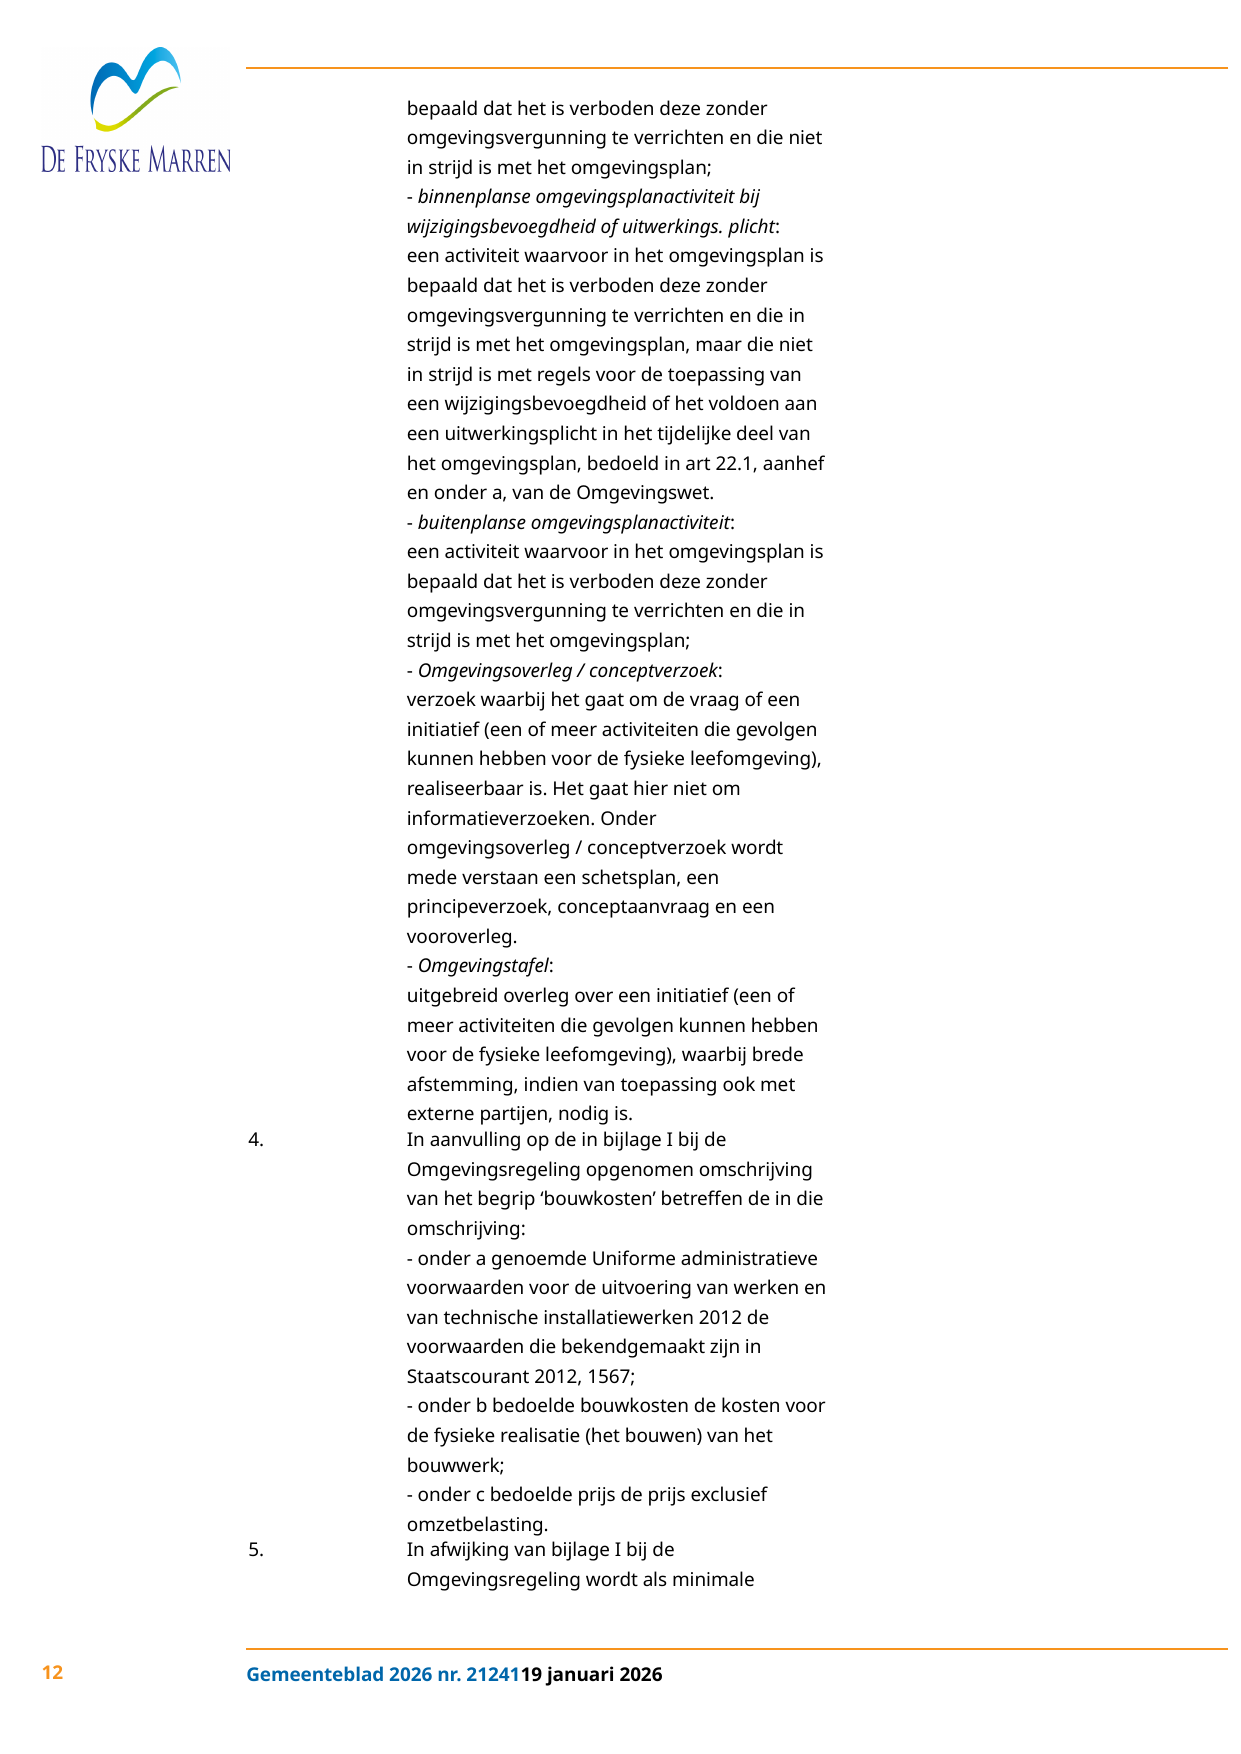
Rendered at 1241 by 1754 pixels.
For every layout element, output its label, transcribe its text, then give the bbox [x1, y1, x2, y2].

table_cell [834, 95, 993, 1126]
table_cell [834, 1126, 993, 1537]
table_cell In afwijking van bijlage I bij de Omgevingsregeling wordt als minimale [407, 1537, 834, 1592]
table_cell [993, 1126, 1152, 1537]
table_cell 4. [248, 1126, 407, 1537]
table_cell [993, 1537, 1152, 1592]
table_cell [993, 95, 1152, 1126]
table_cell In aanvulling op de in bijlage I bij de Omgevingsregeling opgenomen omschrijving van het begrip ‘bouwkosten’ betreffen de in die omschrijving: - onder a genoemde Uniforme administratieve voorwaarden voor de uitvoering van werken en van technische installatiewerken 2012 de voorwaarden die bekendgemaakt zijn in Staatscourant 2012, 1567; - onder b bedoelde bouwkosten de kosten voor de fysieke realisatie (het bouwen) van het bouwwerk; - onder c bedoelde prijs de prijs exclusief omzetbelasting. [407, 1126, 834, 1537]
table_cell bepaald dat het is verboden deze zonder omgevingsvergunning te verrichten en die niet in strijd is met het omgevingsplan; - binnenplanse omgevingsplanactiviteit bij wijzigingsbevoegdheid of uitwerkings. plicht: een activiteit waarvoor in het omgevingsplan is bepaald dat het is verboden deze zonder omgevingsvergunning te verrichten en die in strijd is met het omgevingsplan, maar die niet in strijd is met regels voor de toepassing van een wijzigingsbevoegdheid of het voldoen aan een uitwerkingsplicht in het tijdelijke deel van het omgevingsplan, bedoeld in art 22.1, aanhef en onder a, van de Omgevingswet. - buitenplanse omgevingsplanactiviteit: een activiteit waarvoor in het omgevingsplan is bepaald dat het is verboden deze zonder omgevingsvergunning te verrichten en die in strijd is met het omgevingsplan; - Omgevingsoverleg / conceptverzoek: verzoek waarbij het gaat om de vraag of een initiatief (een of meer activiteiten die gevolgen kunnen hebben voor de fysieke leefomgeving), realiseerbaar is. Het gaat hier niet om informatieverzoeken. Onder omgevingsoverleg / conceptverzoek wordt mede verstaan een schetsplan, een principeverzoek, conceptaanvraag en een vooroverleg. - Omgevingstafel: uitgebreid overleg over een initiatief (een of meer activiteiten die gevolgen kunnen hebben voor de fysieke leefomgeving), waarbij brede afstemming, indien van toepassing ook met externe partijen, nodig is. [407, 95, 834, 1126]
table_cell 5. [248, 1537, 407, 1592]
picture [41, 47, 231, 172]
table_cell [834, 1537, 993, 1592]
table_cell [248, 95, 407, 1126]
